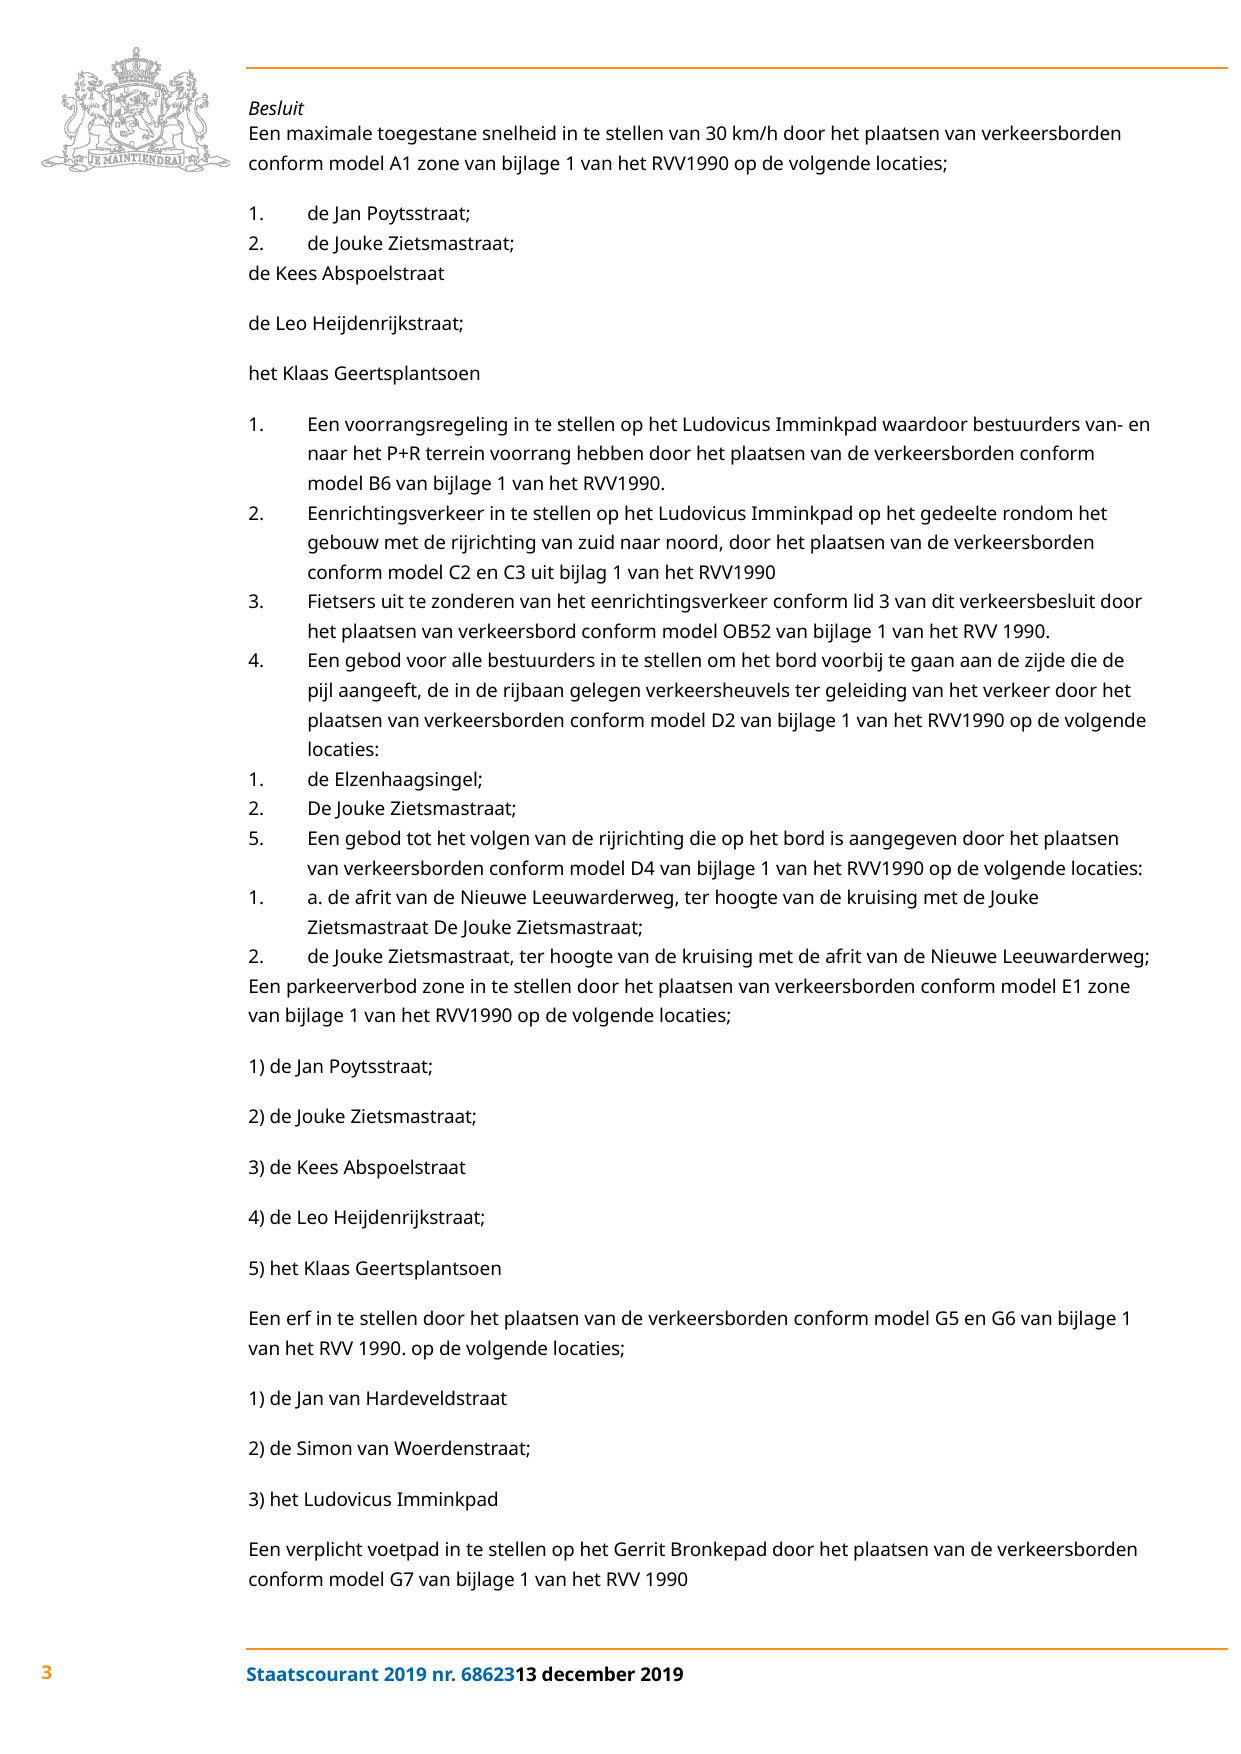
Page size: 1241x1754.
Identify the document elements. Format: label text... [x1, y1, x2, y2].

text 1) de Jan van Hardeveldstraat [248, 1385, 1152, 1411]
text 4) de Leo Heijdenrijkstraat; [248, 1204, 1152, 1230]
text Een erf in te stellen door het plaatsen van de verkeersborden conform model G5 en G6 van bijlage 1 van het RVV 1990. op de volgende locaties; [248, 1305, 1152, 1360]
list de Jouke Zietsmastraat, ter hoogte van de kruising met de afrit van de Nieuwe Leeuwarderweg; [248, 943, 1152, 969]
list Een gebod tot het volgen van de rijrichting die op het bord is aangegeven door het plaatsen van verkeersborden conform model D4 van bijlage 1 van het RVV1990 op de volgende locaties: [248, 825, 1152, 880]
list Eenrichtingsverkeer in te stellen op het Ludovicus Imminkpad op het gedeelte rondom het gebouw met de rijrichting van zuid naar noord, door het plaatsen van de verkeersborden conform model C2 en C3 uit bijlag 1 van het RVV1990 [248, 500, 1152, 584]
text Een verplicht voetpad in te stellen op het Gerrit Bronkepad door het plaatsen van de verkeersborden conform model G7 van bijlage 1 van het RVV 1990 [248, 1536, 1152, 1592]
list de Jouke Zietsmastraat; [248, 230, 1152, 256]
text Een parkeerverbod zone in te stellen door het plaatsen van verkeersborden conform model E1 zone van bijlage 1 van het RVV1990 op de volgende locaties; [248, 973, 1152, 1028]
text Besluit [248, 95, 1152, 121]
text de Kees Abspoelstraat [248, 260, 1152, 285]
list a. de afrit van de Nieuwe Leeuwarderweg, ter hoogte van de kruising met de Jouke Zietsmastraat De Jouke Zietsmastraat; [248, 884, 1152, 939]
text 1) de Jan Poytsstraat; [248, 1053, 1152, 1079]
text Een maximale toegestane snelheid in te stellen van 30 km/h door het plaatsen van verkeersborden conform model A1 zone van bijlage 1 van het RVV1990 op de volgende locaties; [248, 121, 1152, 176]
list de Elzenhaagsingel; [248, 766, 1152, 792]
list Fietsers uit te zonderen van het eenrichtingsverkeer conform lid 3 van dit verkeersbesluit door het plaatsen van verkeersbord conform model OB52 van bijlage 1 van het RVV 1990. [248, 588, 1152, 644]
text 2) de Jouke Zietsmastraat; [248, 1103, 1152, 1129]
text 5) het Klaas Geertsplantsoen [248, 1255, 1152, 1280]
text 3) de Kees Abspoelstraat [248, 1154, 1152, 1179]
text 3) het Ludovicus Imminkpad [248, 1486, 1152, 1512]
list Een voorrangsregeling in te stellen op het Ludovicus Imminkpad waardoor bestuurders van- en naar het P+R terrein voorrang hebben door het plaatsen van de verkeersborden conform model B6 van bijlage 1 van het RVV1990. [248, 411, 1152, 496]
text het Klaas Geertsplantsoen [248, 361, 1152, 386]
list Een gebod voor alle bestuurders in te stellen om het bord voorbij te gaan aan de zijde die de pijl aangeeft, de in de rijbaan gelegen verkeersheuvels ter geleiding van het verkeer door het plaatsen van verkeersborden conform model D2 van bijlage 1 van het RVV1990 op de volgende locaties: [248, 648, 1152, 762]
list de Jan Poytsstraat; [248, 201, 1152, 226]
text 2) de Simon van Woerdenstraat; [248, 1436, 1152, 1461]
list De Jouke Zietsmastraat; [248, 796, 1152, 821]
picture [41, 47, 231, 172]
text de Leo Heijdenrijkstraat; [248, 310, 1152, 336]
